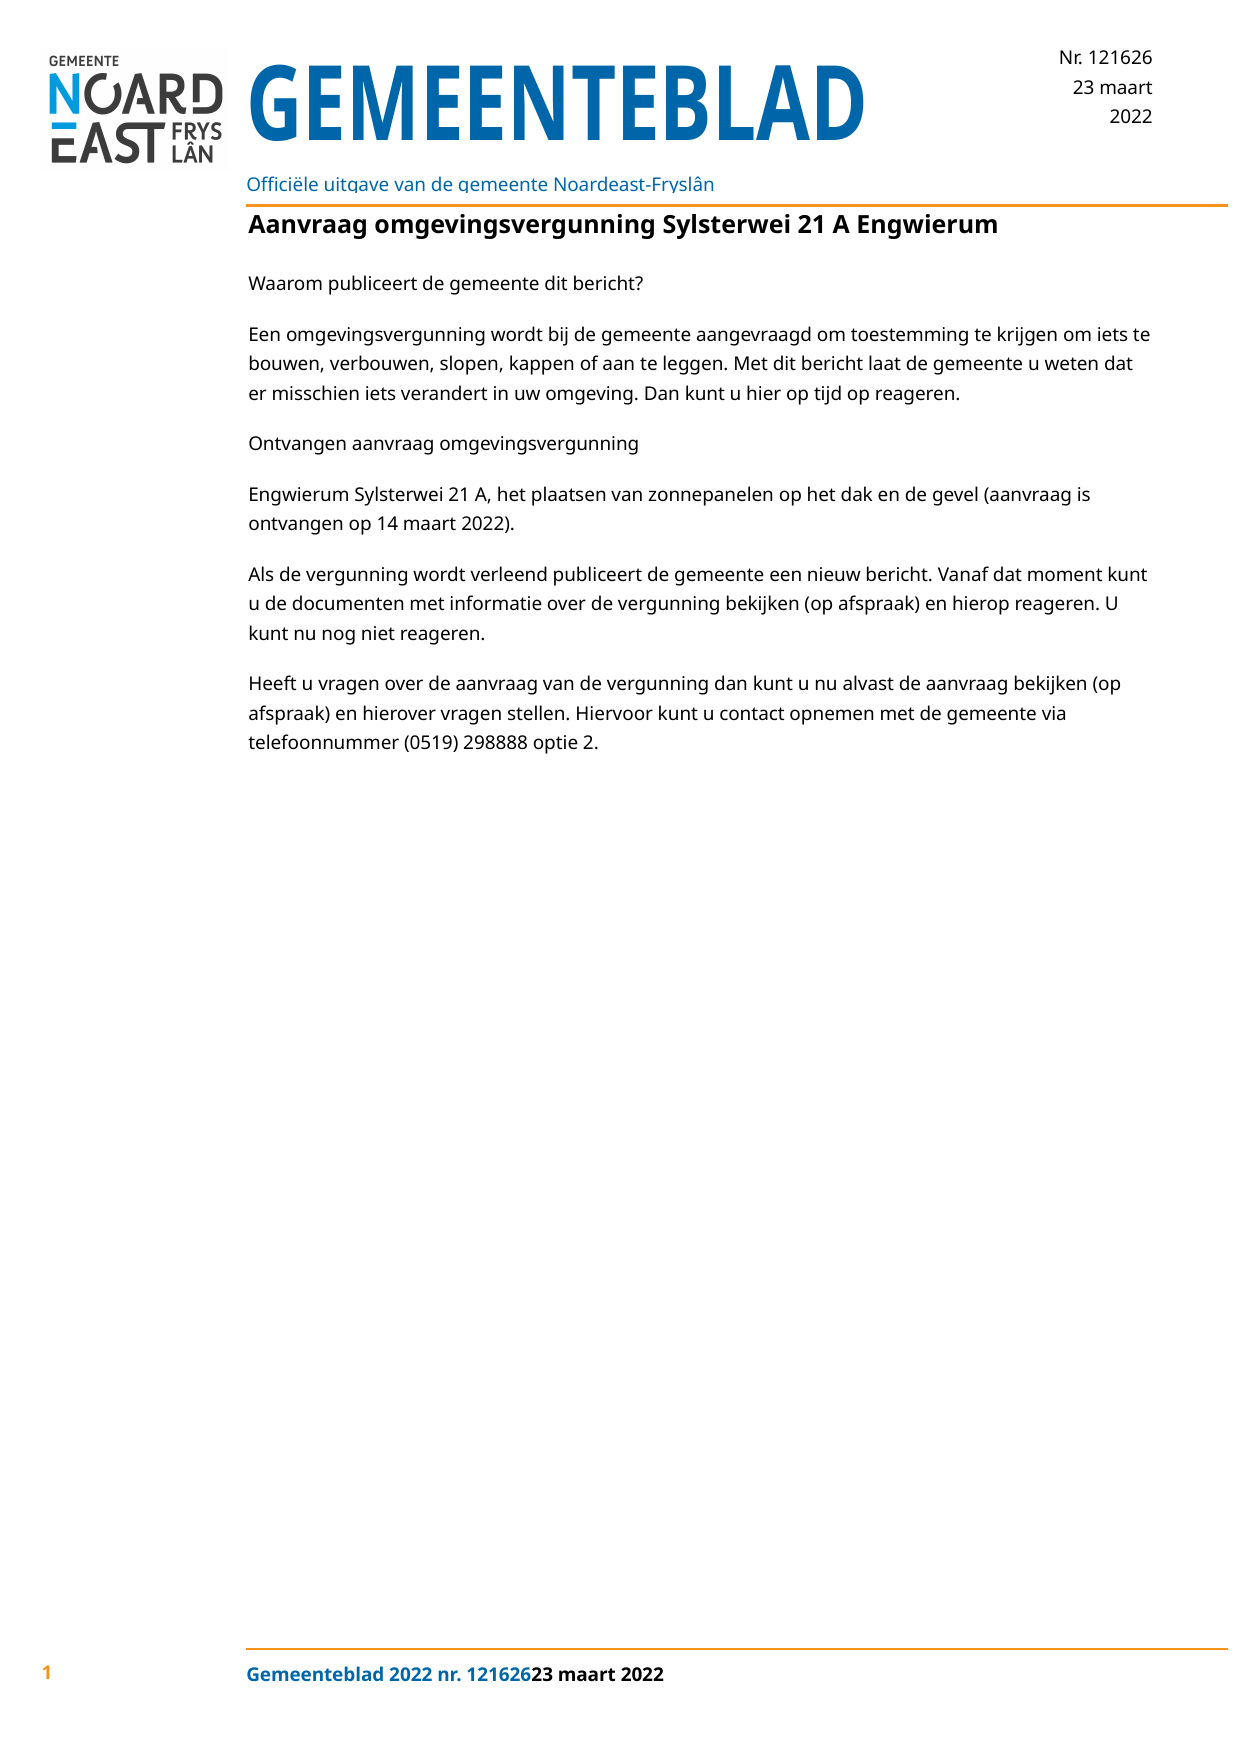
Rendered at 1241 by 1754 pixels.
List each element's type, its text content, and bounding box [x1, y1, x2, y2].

picture [41, 47, 231, 172]
text Als de vergunning wordt verleend publiceert de gemeente een nieuw bericht. Vanaf dat moment kunt u de documenten met informatie over de vergunning bekijken (op afspraak) en hierop reageren. U kunt nu nog niet reageren. [248, 561, 1152, 646]
text Ontvangen aanvraag omgevingsvergunning [248, 430, 1152, 456]
text Waarom publiceert de gemeente dit bericht? [248, 270, 1152, 296]
text Engwierum Sylsterwei 21 A, het plaatsen van zonnepanelen op het dak en de gevel (aanvraag is ontvangen op 14 maart 2022). [248, 481, 1152, 536]
text Een omgevingsvergunning wordt bij de gemeente aangevraagd om toestemming te krijgen om iets te bouwen, verbouwen, slopen, kappen of aan te leggen. Met dit bericht laat de gemeente u weten dat er misschien iets verandert in uw omgeving. Dan kunt u hier op tijd op reageren. [248, 321, 1152, 406]
text Aanvraag omgevingsvergunning Sylsterwei 21 A Engwierum [248, 207, 1152, 241]
text Heeft u vragen over de aanvraag van de vergunning dan kunt u nu alvast de aanvraag bekijken (op afspraak) en hierover vragen stellen. Hiervoor kunt u contact opnemen met de gemeente via telefoonnummer (0519) 298888 optie 2. [248, 670, 1152, 755]
